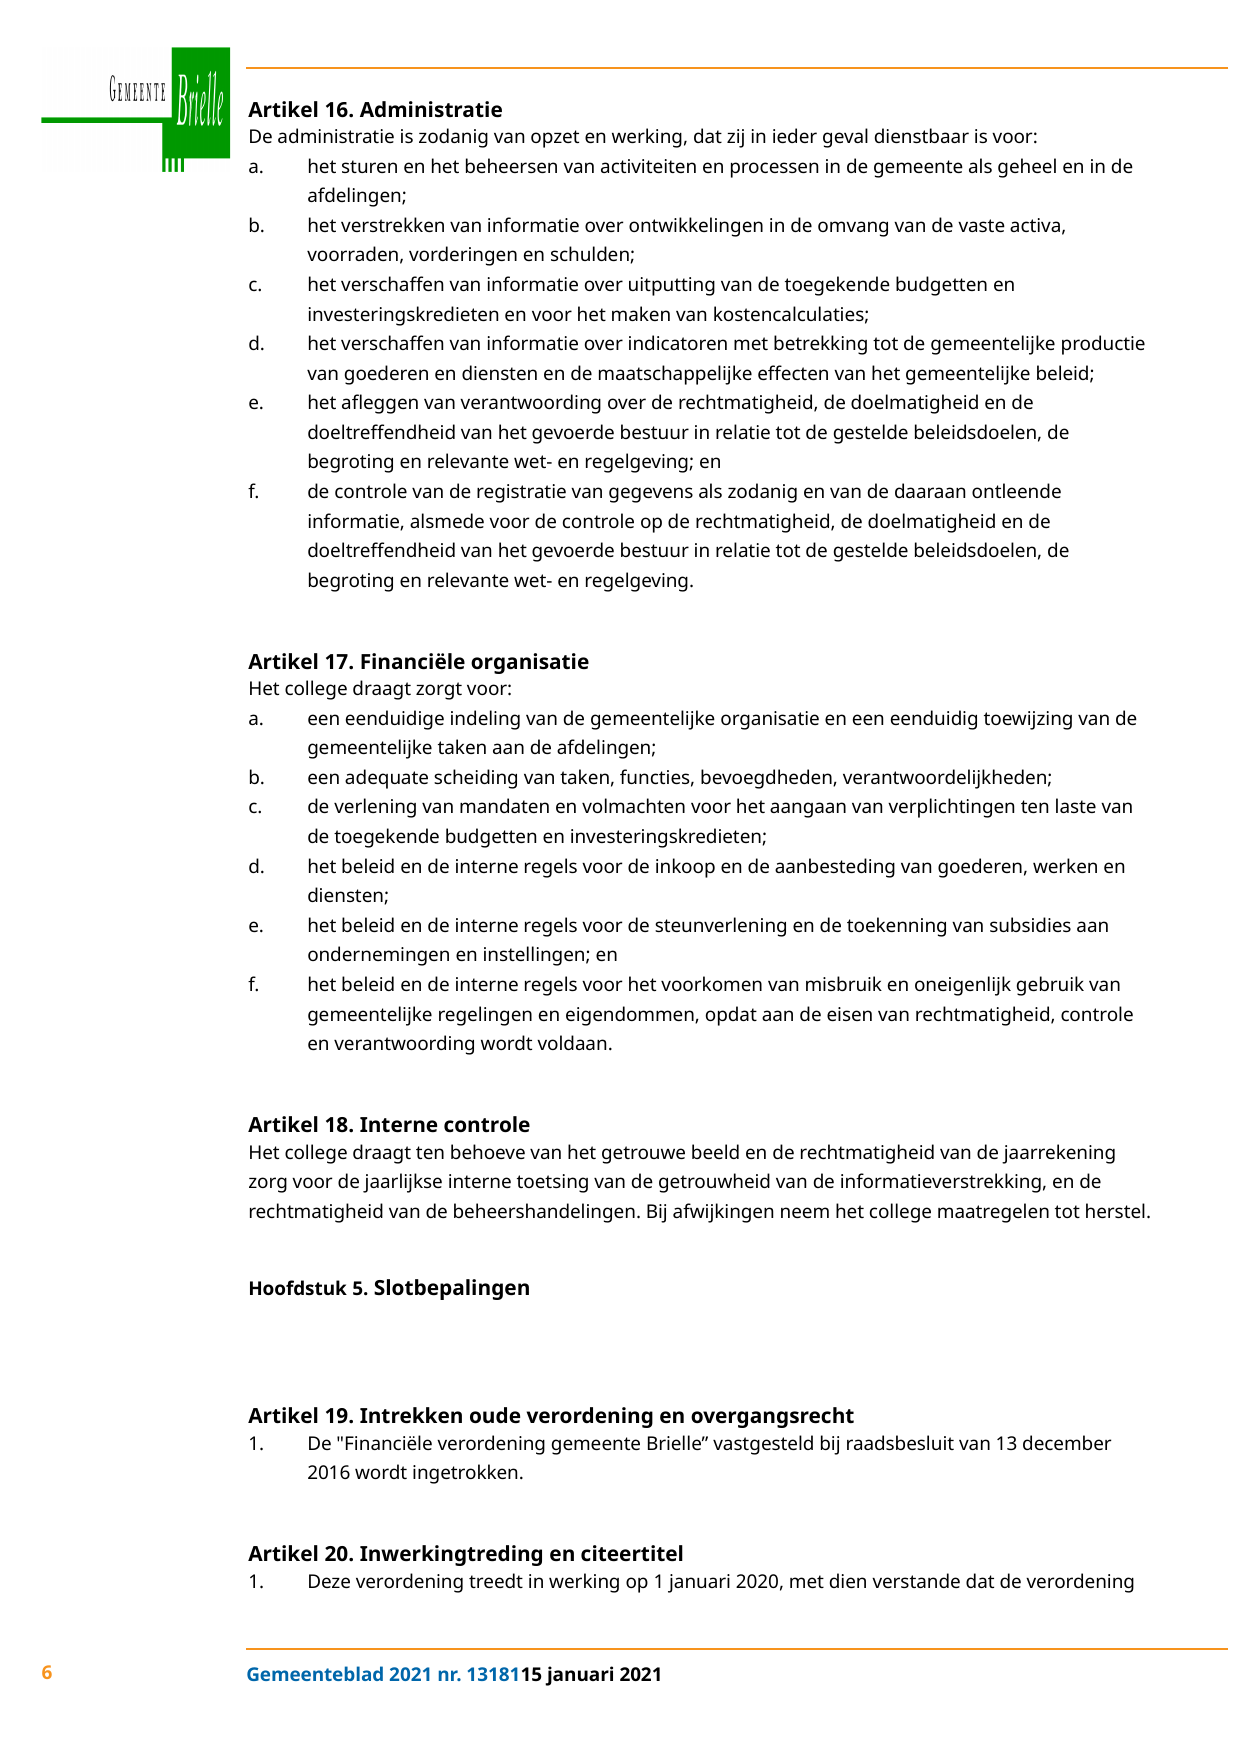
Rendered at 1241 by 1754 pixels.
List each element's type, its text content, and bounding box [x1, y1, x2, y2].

list een adequate scheiding van taken, functies, bevoegdheden, verantwoordelijkheden; [248, 764, 1152, 790]
list Deze verordening treedt in werking op 1 januari 2020, met dien verstande dat de verordening [248, 1568, 1152, 1593]
text Hoofdstuk 5. Slotbepalingen [248, 1273, 1152, 1302]
text Artikel 18. Interne controle [248, 1110, 1152, 1139]
list De "Financiële verordening gemeente Brielle” vastgesteld bij raadsbesluit van 13 december 2016 wordt ingetrokken. [248, 1430, 1152, 1485]
list het verschaffen van informatie over uitputting van de toegekende budgetten en investeringskredieten en voor het maken van kostencalculaties; [248, 271, 1152, 326]
list het verstrekken van informatie over ontwikkelingen in de omvang van de vaste activa, voorraden, vorderingen en schulden; [248, 212, 1152, 267]
text Artikel 20. Inwerkingtreding en citeertitel [248, 1539, 1152, 1568]
text Artikel 19. Intrekken oude verordening en overgangsrecht [248, 1401, 1152, 1430]
list het beleid en de interne regels voor het voorkomen van misbruik en oneigenlijk gebruik van gemeentelijke regelingen en eigendommen, opdat aan de eisen van rechtmatigheid, controle en verantwoording wordt voldaan. [248, 971, 1152, 1056]
text De administratie is zodanig van opzet en werking, dat zij in ieder geval dienstbaar is voor: [248, 123, 1152, 149]
list het beleid en de interne regels voor de steunverlening en de toekenning van subsidies aan ondernemingen en instellingen; en [248, 912, 1152, 967]
text Artikel 17. Financiële organisatie [248, 647, 1152, 675]
list de controle van de registratie van gegevens als zodanig en van de daaraan ontleende informatie, alsmede voor de controle op de rechtmatigheid, de doelmatigheid en de doeltreffendheid van het gevoerde bestuur in relatie tot de gestelde beleidsdoelen, de begroting en relevante wet- en regelgeving. [248, 478, 1152, 593]
list het verschaffen van informatie over indicatoren met betrekking tot de gemeentelijke productie van goederen en diensten en de maatschappelijke effecten van het gemeentelijke beleid; [248, 330, 1152, 386]
text Artikel 16. Administratie [248, 95, 1152, 123]
list het beleid en de interne regels voor de inkoop en de aanbesteding van goederen, werken en diensten; [248, 853, 1152, 908]
text Het college draagt ten behoeve van het getrouwe beeld en de rechtmatigheid van de jaarrekening zorg voor de jaarlijkse interne toetsing van de getrouwheid van de informatieverstrekking, en de rechtmatigheid van de beheershandelingen. Bij afwijkingen neem het college maatregelen tot herstel. [248, 1139, 1152, 1224]
picture [41, 47, 231, 172]
list het afleggen van verantwoording over de rechtmatigheid, de doelmatigheid en de doeltreffendheid van het gevoerde bestuur in relatie tot de gestelde beleidsdoelen, de begroting en relevante wet- en regelgeving; en [248, 389, 1152, 474]
list de verlening van mandaten en volmachten voor het aangaan van verplichtingen ten laste van de toegekende budgetten en investeringskredieten; [248, 794, 1152, 849]
text Het college draagt zorgt voor: [248, 675, 1152, 701]
list het sturen en het beheersen van activiteiten en processen in de gemeente als geheel en in de afdelingen; [248, 153, 1152, 208]
list een eenduidige indeling van de gemeentelijke organisatie en een eenduidig toewijzing van de gemeentelijke taken aan de afdelingen; [248, 705, 1152, 760]
